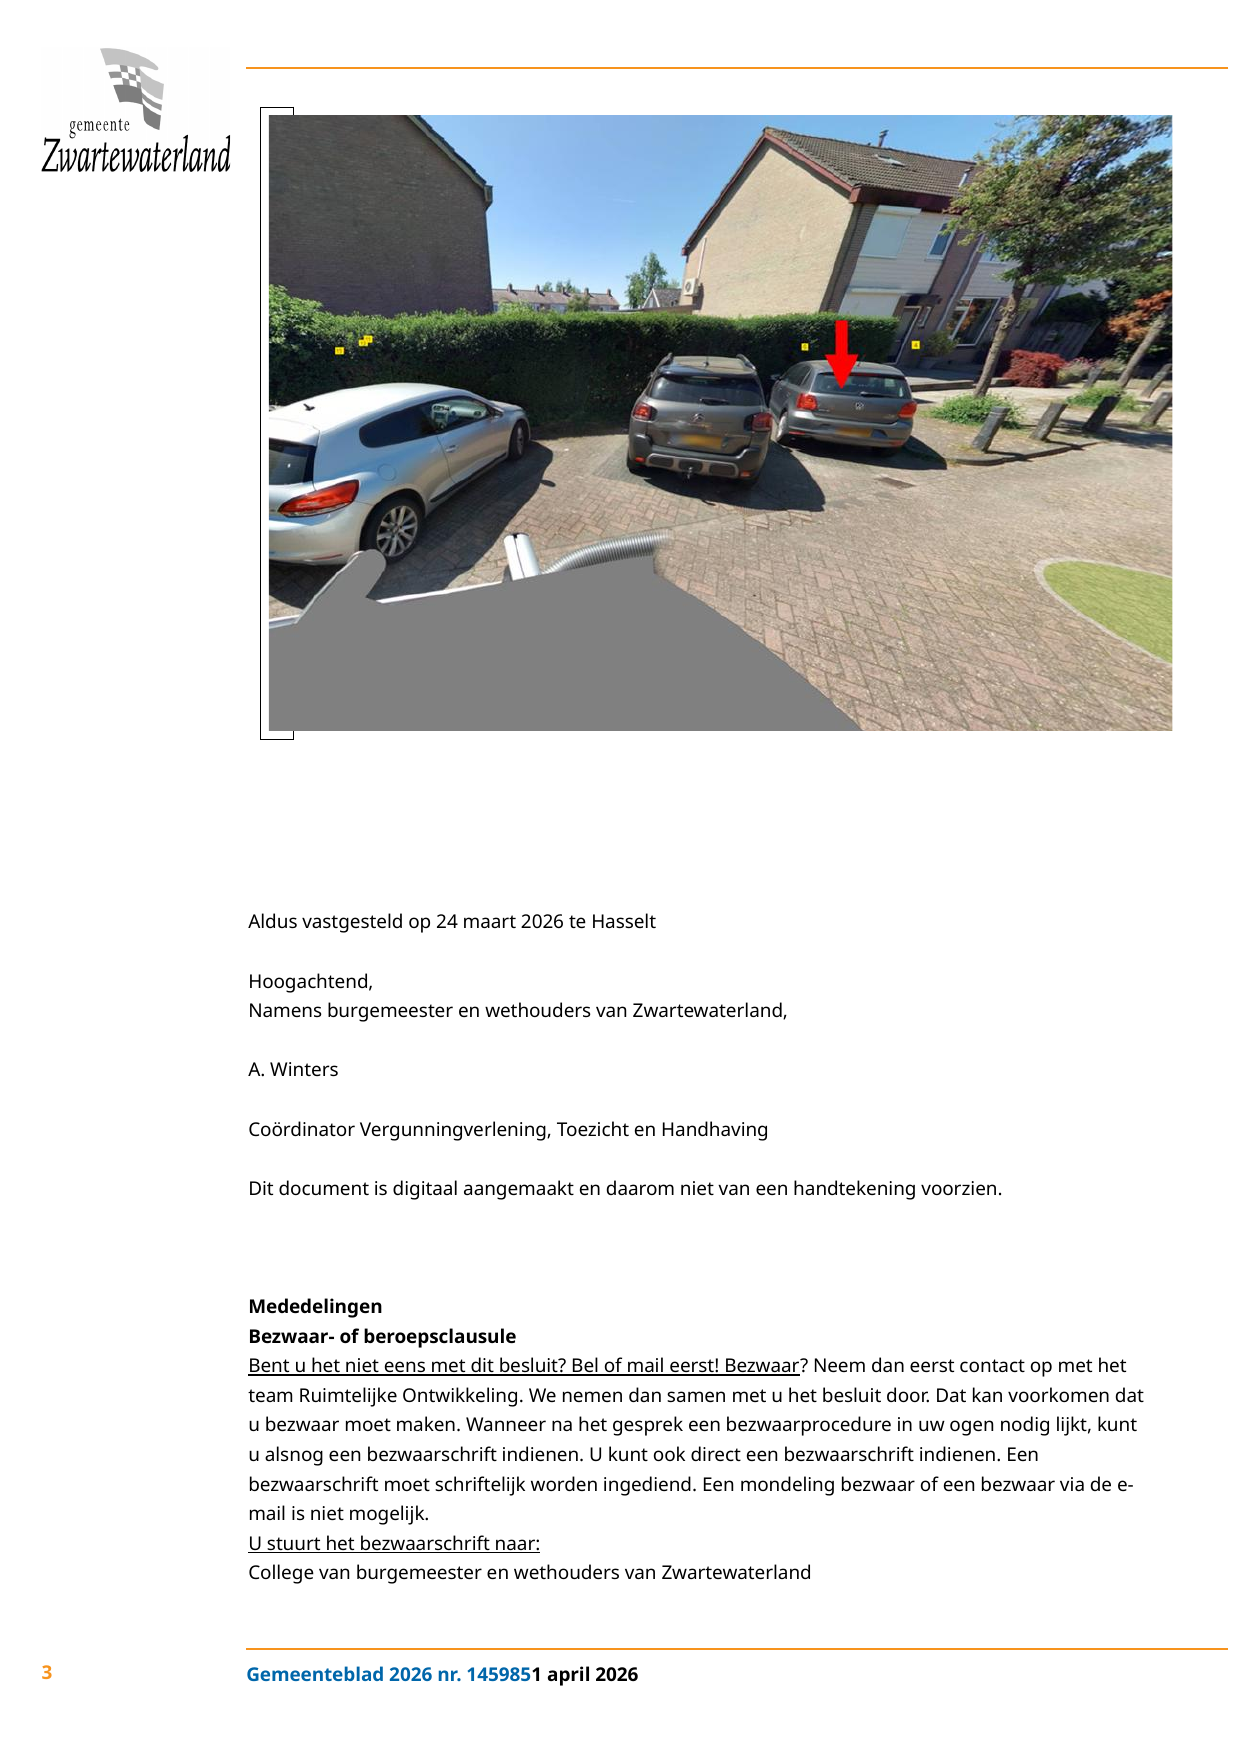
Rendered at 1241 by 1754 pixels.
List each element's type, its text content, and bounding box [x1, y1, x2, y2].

picture [268, 115, 1173, 731]
text Dit document is digitaal aangemaakt en daarom niet van een handtekening voorzien. [248, 1175, 1152, 1201]
text Namens burgemeester en wethouders van Zwartewaterland, [248, 997, 1152, 1023]
text A. Winters [248, 1057, 1152, 1082]
text Bezwaar- of beroepsclausule [248, 1323, 1152, 1349]
text U stuurt het bezwaarschrift naar: [248, 1530, 1152, 1556]
text Hoogachtend, [248, 968, 1152, 994]
text Bent u het niet eens met dit besluit? Bel of mail eerst! Bezwaar? Neem dan eerst contact op met het team Ruimtelijke Ontwikkeling. We nemen dan samen met u het besluit door. Dat kan voorkomen dat u bezwaar moet maken. Wanneer na het gesprek een bezwaarprocedure in uw ogen nodig lijkt, kunt u alsnog een bezwaarschrift indienen. U kunt ook direct een bezwaarschrift indienen. Een bezwaarschrift moet schriftelijk worden ingediend. Een mondeling bezwaar of een bezwaar via de e-mail is niet mogelijk. [248, 1352, 1152, 1526]
text Aldus vastgesteld op 24 maart 2026 te Hasselt [248, 909, 1152, 934]
text Coördinator Vergunningverlening, Toezicht en Handhaving [248, 1116, 1152, 1142]
picture [41, 47, 231, 172]
text Mededelingen [248, 1293, 1152, 1319]
text College van burgemeester en wethouders van Zwartewaterland [248, 1559, 1152, 1585]
